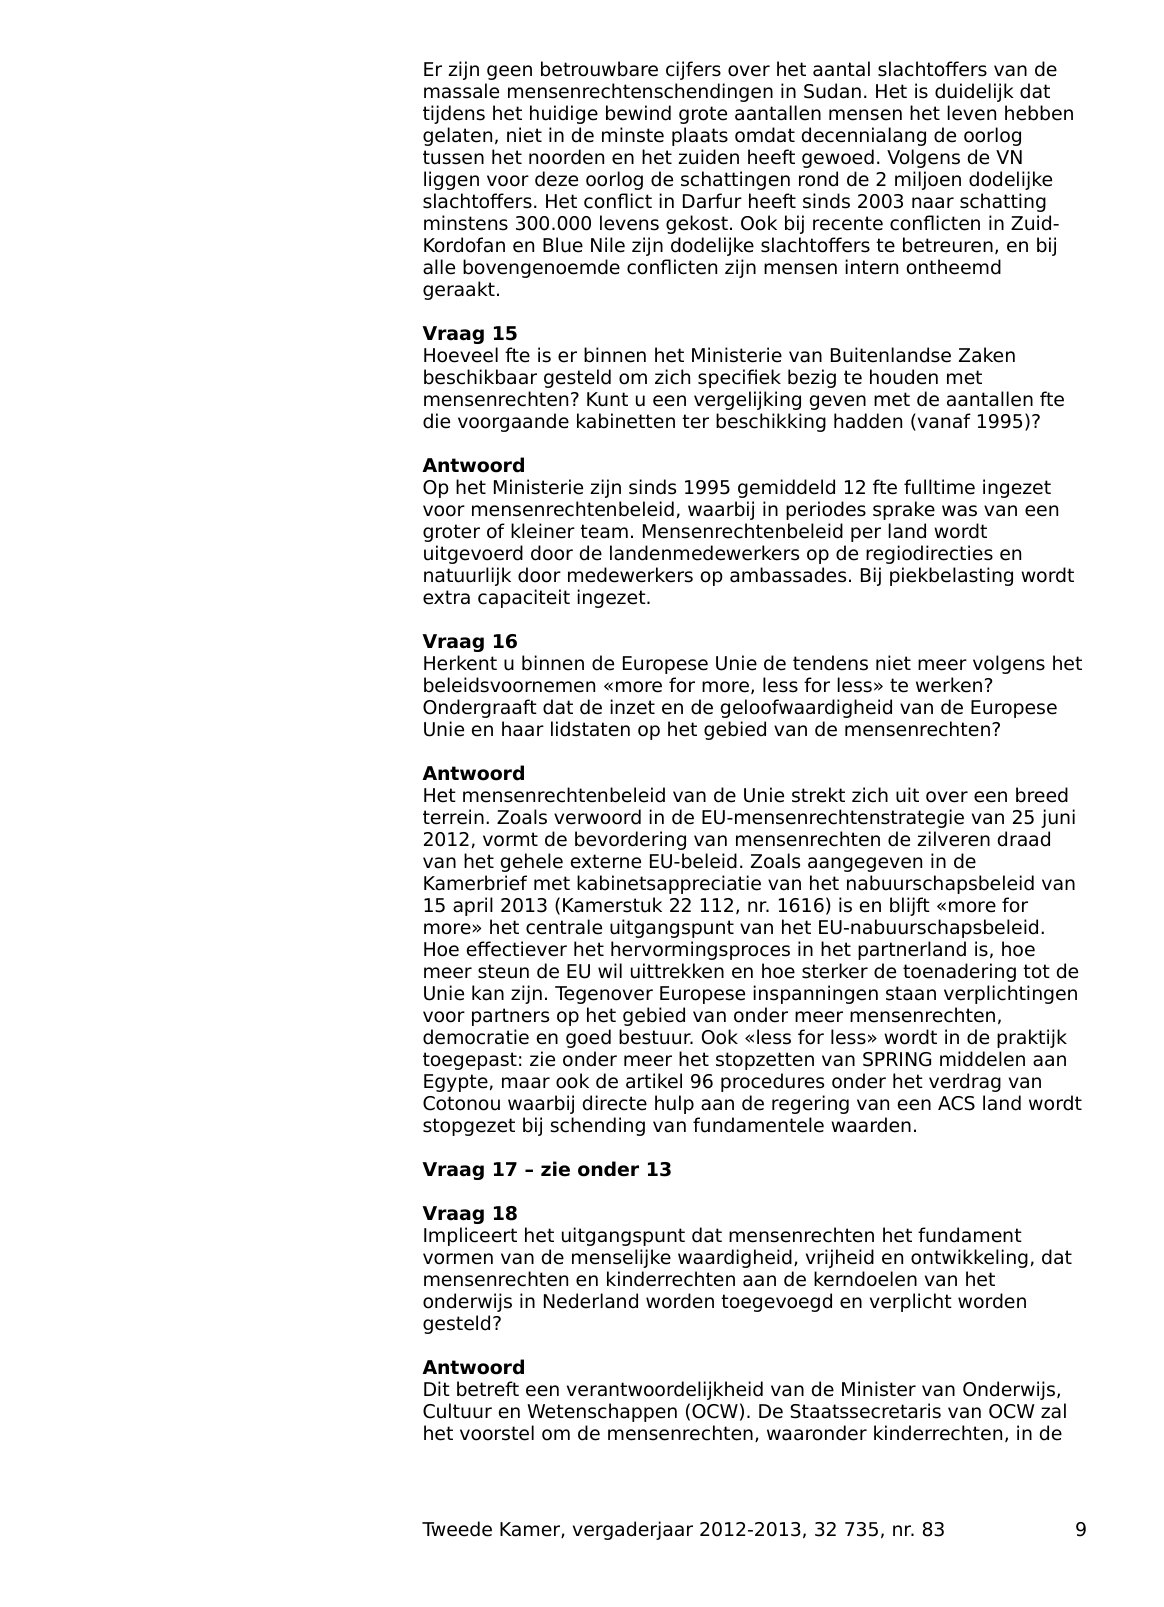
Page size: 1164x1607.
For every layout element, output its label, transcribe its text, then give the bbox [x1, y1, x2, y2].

text Vraag 15 [422, 323, 1087, 345]
text Impliceert het uitgangspunt dat mensenrechten het fundament vormen van de menselijke waardigheid, vrijheid en ontwikkeling, dat mensenrechten en kinderrechten aan de kerndoelen van het onderwijs in Nederland worden toegevoegd en verplicht worden gesteld? [422, 1225, 1087, 1335]
text Hoeveel fte is er binnen het Ministerie van Buitenlandse Zaken beschikbaar gesteld om zich specifiek bezig te houden met mensenrechten? Kunt u een vergelijking geven met de aantallen fte die voorgaande kabinetten ter beschikking hadden (vanaf 1995)? [422, 345, 1087, 433]
text Antwoord [422, 763, 1087, 785]
text Vraag 16 [422, 631, 1087, 653]
text Dit betreft een verantwoordelijkheid van de Minister van Onderwijs, Cultuur en Wetenschappen (OCW). De Staatssecretaris van OCW zal het voorstel om de mensenrechten, waaronder kinderrechten, in de [422, 1379, 1087, 1445]
text Op het Ministerie zijn sinds 1995 gemiddeld 12 fte fulltime ingezet voor mensenrechtenbeleid, waarbij in periodes sprake was van een groter of kleiner team. Mensenrechtenbeleid per land wordt uitgevoerd door de landenmedewerkers op de regiodirecties en natuurlijk door medewerkers op ambassades. Bij piekbelasting wordt extra capaciteit ingezet. [422, 477, 1087, 609]
text Antwoord [422, 1357, 1087, 1379]
text Antwoord [422, 455, 1087, 477]
text Herkent u binnen de Europese Unie de tendens niet meer volgens het beleidsvoornemen «more for more, less for less» te werken? Ondergraaft dat de inzet en de geloofwaardigheid van de Europese Unie en haar lidstaten op het gebied van de mensenrechten? [422, 653, 1087, 741]
text Vraag 18 [422, 1203, 1087, 1225]
text Vraag 17 – zie onder 13 [422, 1159, 1087, 1181]
text Het mensenrechtenbeleid van de Unie strekt zich uit over een breed terrein. Zoals verwoord in de EU-mensenrechtenstrategie van 25 juni 2012, vormt de bevordering van mensenrechten de zilveren draad van het gehele externe EU-beleid. Zoals aangegeven in de Kamerbrief met kabinetsappreciatie van het nabuurschapsbeleid van 15 april 2013 (Kamerstuk 22 112, nr. 1616) is en blijft «more for more» het centrale uitgangspunt van het EU-nabuurschapsbeleid. Hoe effectiever het hervormingsproces in het partnerland is, hoe meer steun de EU wil uittrekken en hoe sterker de toenadering tot de Unie kan zijn. Tegenover Europese inspanningen staan verplichtingen voor partners op het gebied van onder meer mensenrechten, democratie en goed bestuur. Ook «less for less» wordt in de praktijk toegepast: zie onder meer het stopzetten van SPRING middelen aan Egypte, maar ook de artikel 96 procedures onder het verdrag van Cotonou waarbij directe hulp aan de regering van een ACS land wordt stopgezet bij schending van fundamentele waarden. [422, 785, 1087, 1137]
text Er zijn geen betrouwbare cijfers over het aantal slachtoffers van de massale mensenrechtenschendingen in Sudan. Het is duidelijk dat tijdens het huidige bewind grote aantallen mensen het leven hebben gelaten, niet in de minste plaats omdat decennialang de oorlog tussen het noorden en het zuiden heeft gewoed. Volgens de VN liggen voor deze oorlog de schattingen rond de 2 miljoen dodelijke slachtoffers. Het conflict in Darfur heeft sinds 2003 naar schatting minstens 300.000 levens gekost. Ook bij recente conflicten in Zuid-Kordofan en Blue Nile zijn dodelijke slachtoffers te betreuren, en bij alle bovengenoemde conflicten zijn mensen intern ontheemd geraakt. [422, 59, 1087, 301]
